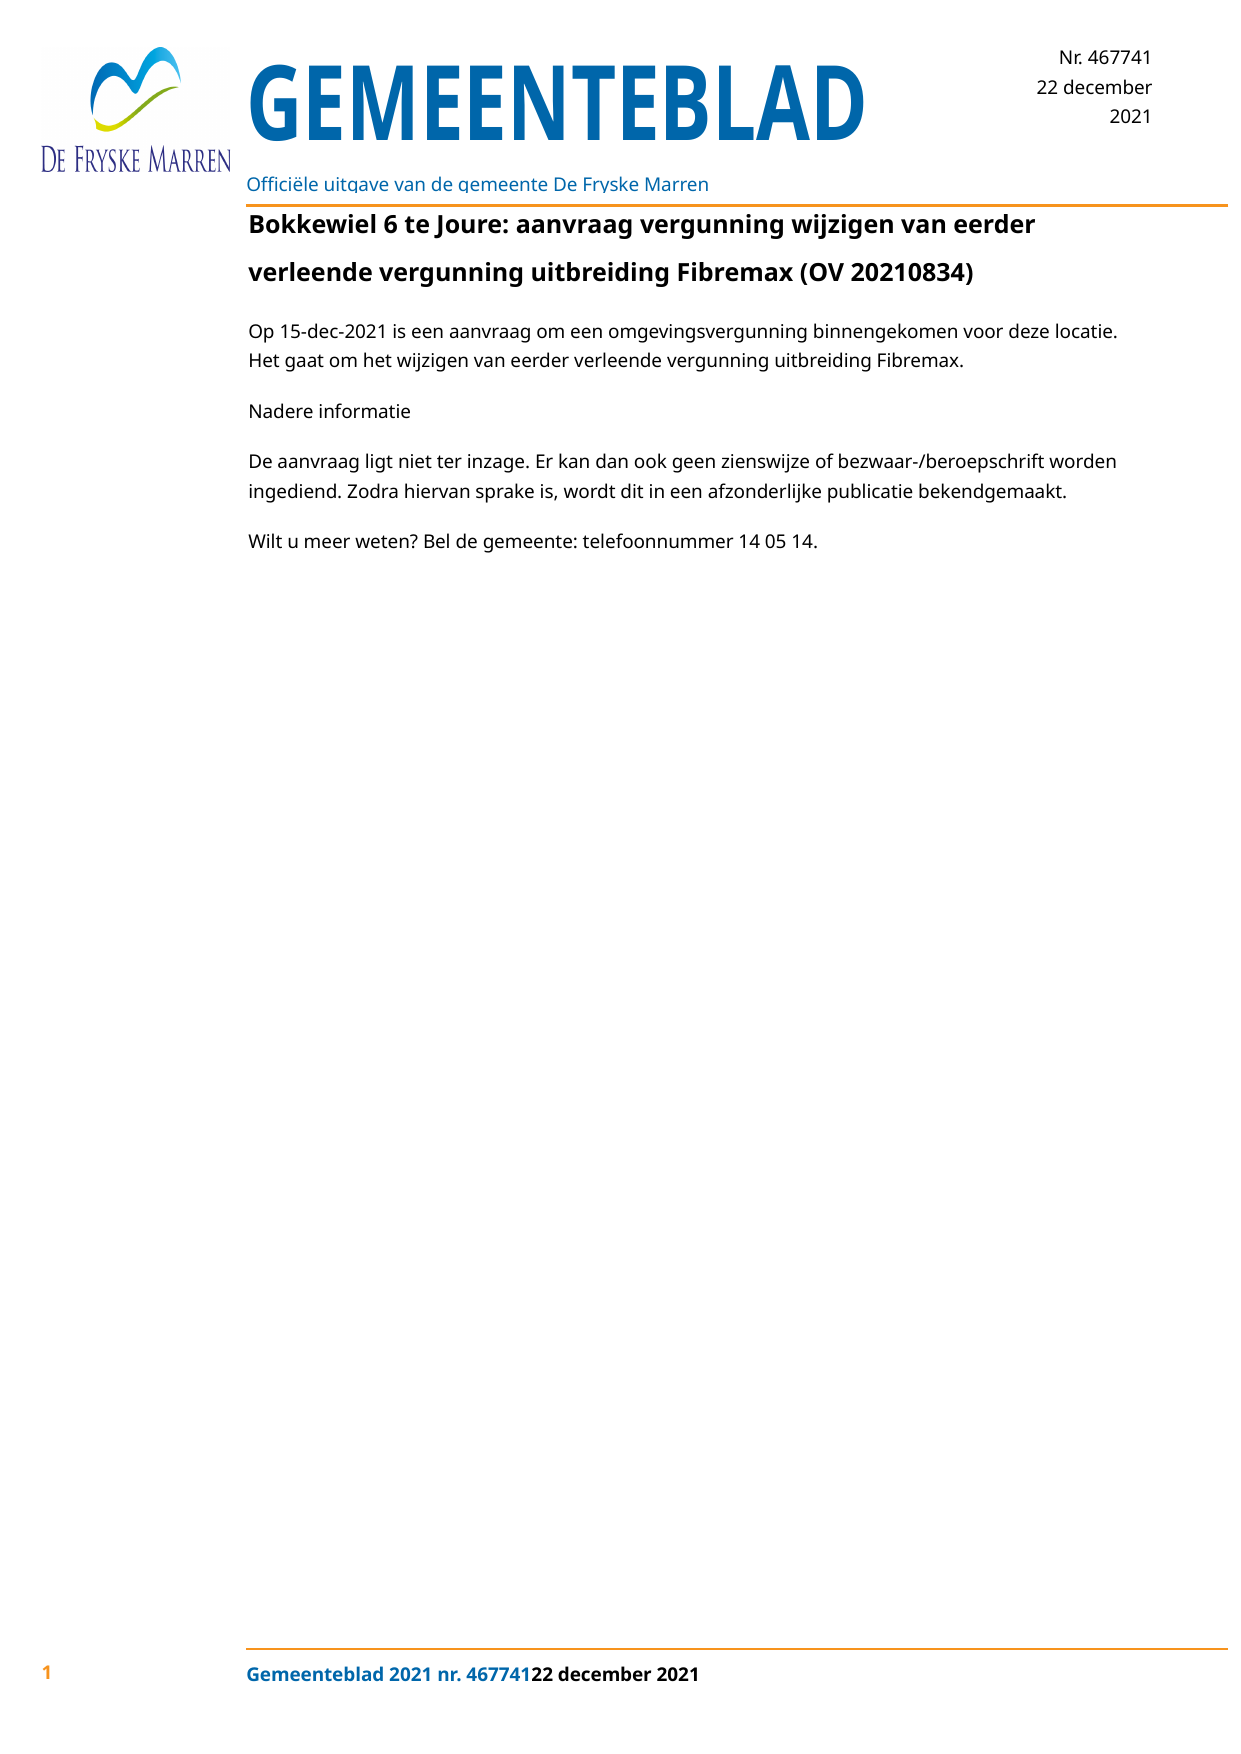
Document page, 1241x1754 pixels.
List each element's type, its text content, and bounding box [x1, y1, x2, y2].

text Bokkewiel 6 te Joure: aanvraag vergunning wijzigen van eerder verleende vergunning uitbreiding Fibremax (OV 20210834) [248, 207, 1152, 288]
text Nadere informatie [248, 398, 1152, 424]
picture [41, 47, 231, 172]
text De aanvraag ligt niet ter inzage. Er kan dan ook geen zienswijze of bezwaar-/beroepschrift worden ingediend. Zodra hiervan sprake is, wordt dit in een afzonderlijke publicatie bekendgemaakt. [248, 448, 1152, 504]
text Op 15-dec-2021 is een aanvraag om een omgevingsvergunning binnengekomen voor deze locatie. Het gaat om het wijzigen van eerder verleende vergunning uitbreiding Fibremax. [248, 318, 1152, 373]
text Wilt u meer weten? Bel de gemeente: telefoonnummer 14 05 14. [248, 528, 1152, 554]
